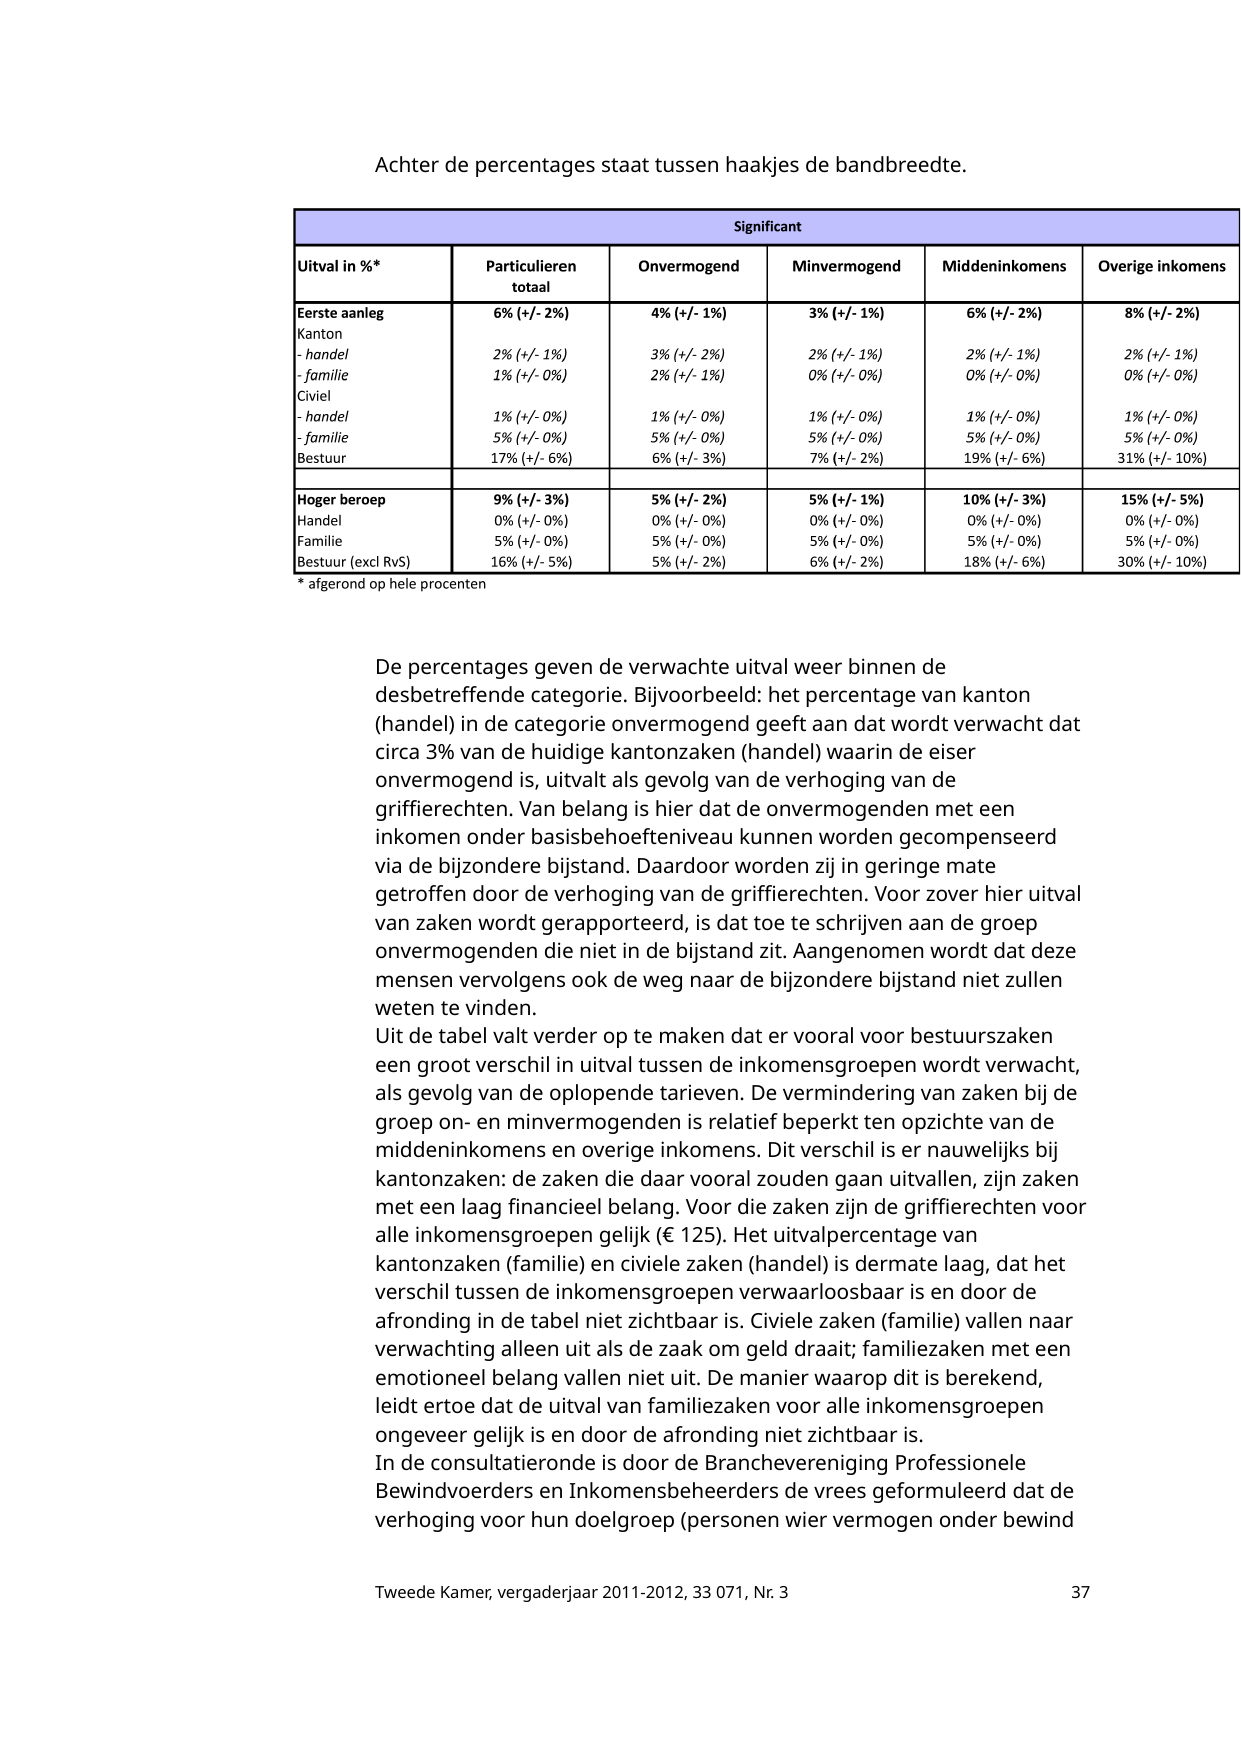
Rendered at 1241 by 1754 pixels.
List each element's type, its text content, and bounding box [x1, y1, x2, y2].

text In de consultatieronde is door de Branchevereniging Professionele Bewindvoerders en Inkomensbeheerders de vrees geformuleerd dat de verhoging voor hun doelgroep (personen wier vermogen onder bewind [375, 1448, 1090, 1533]
text De percentages geven de verwachte uitval weer binnen de desbetreffende categorie. Bijvoorbeeld: het percentage van kanton (handel) in de categorie onvermogend geeft aan dat wordt verwacht dat circa 3% van de huidige kantonzaken (handel) waarin de eiser onvermogend is, uitvalt als gevolg van de verhoging van de griffierechten. Van belang is hier dat de onvermogenden met een inkomen onder basisbehoefteniveau kunnen worden gecompenseerd via de bijzondere bijstand. Daardoor worden zij in geringe mate getroffen door de verhoging van de griffierechten. Voor zover hier uitval van zaken wordt gerapporteerd, is dat toe te schrijven aan de groep onvermogenden die niet in de bijstand zit. Aangenomen wordt dat deze mensen vervolgens ook de weg naar de bijzondere bijstand niet zullen weten te vinden. [375, 652, 1090, 1022]
text Achter de percentages staat tussen haakjes de bandbreedte. [375, 150, 1090, 178]
picture [293, 208, 1241, 594]
text Uit de tabel valt verder op te maken dat er vooral voor bestuurszaken een groot verschil in uitval tussen de inkomensgroepen wordt verwacht, als gevolg van de oplopende tarieven. De vermindering van zaken bij de groep on- en minvermogenden is relatief beperkt ten opzichte van de middeninkomens en overige inkomens. Dit verschil is er nauwelijks bij kantonzaken: de zaken die daar vooral zouden gaan uitvallen, zijn zaken met een laag financieel belang. Voor die zaken zijn de griffierechten voor alle inkomensgroepen gelijk (€ 125). Het uitvalpercentage van kantonzaken (familie) en civiele zaken (handel) is dermate laag, dat het verschil tussen de inkomensgroepen verwaarloosbaar is en door de afronding in de tabel niet zichtbaar is. Civiele zaken (familie) vallen naar verwachting alleen uit als de zaak om geld draait; familiezaken met een emotioneel belang vallen niet uit. De manier waarop dit is berekend, leidt ertoe dat de uitval van familiezaken voor alle inkomensgroepen ongeveer gelijk is en door de afronding niet zichtbaar is. [375, 1022, 1090, 1448]
